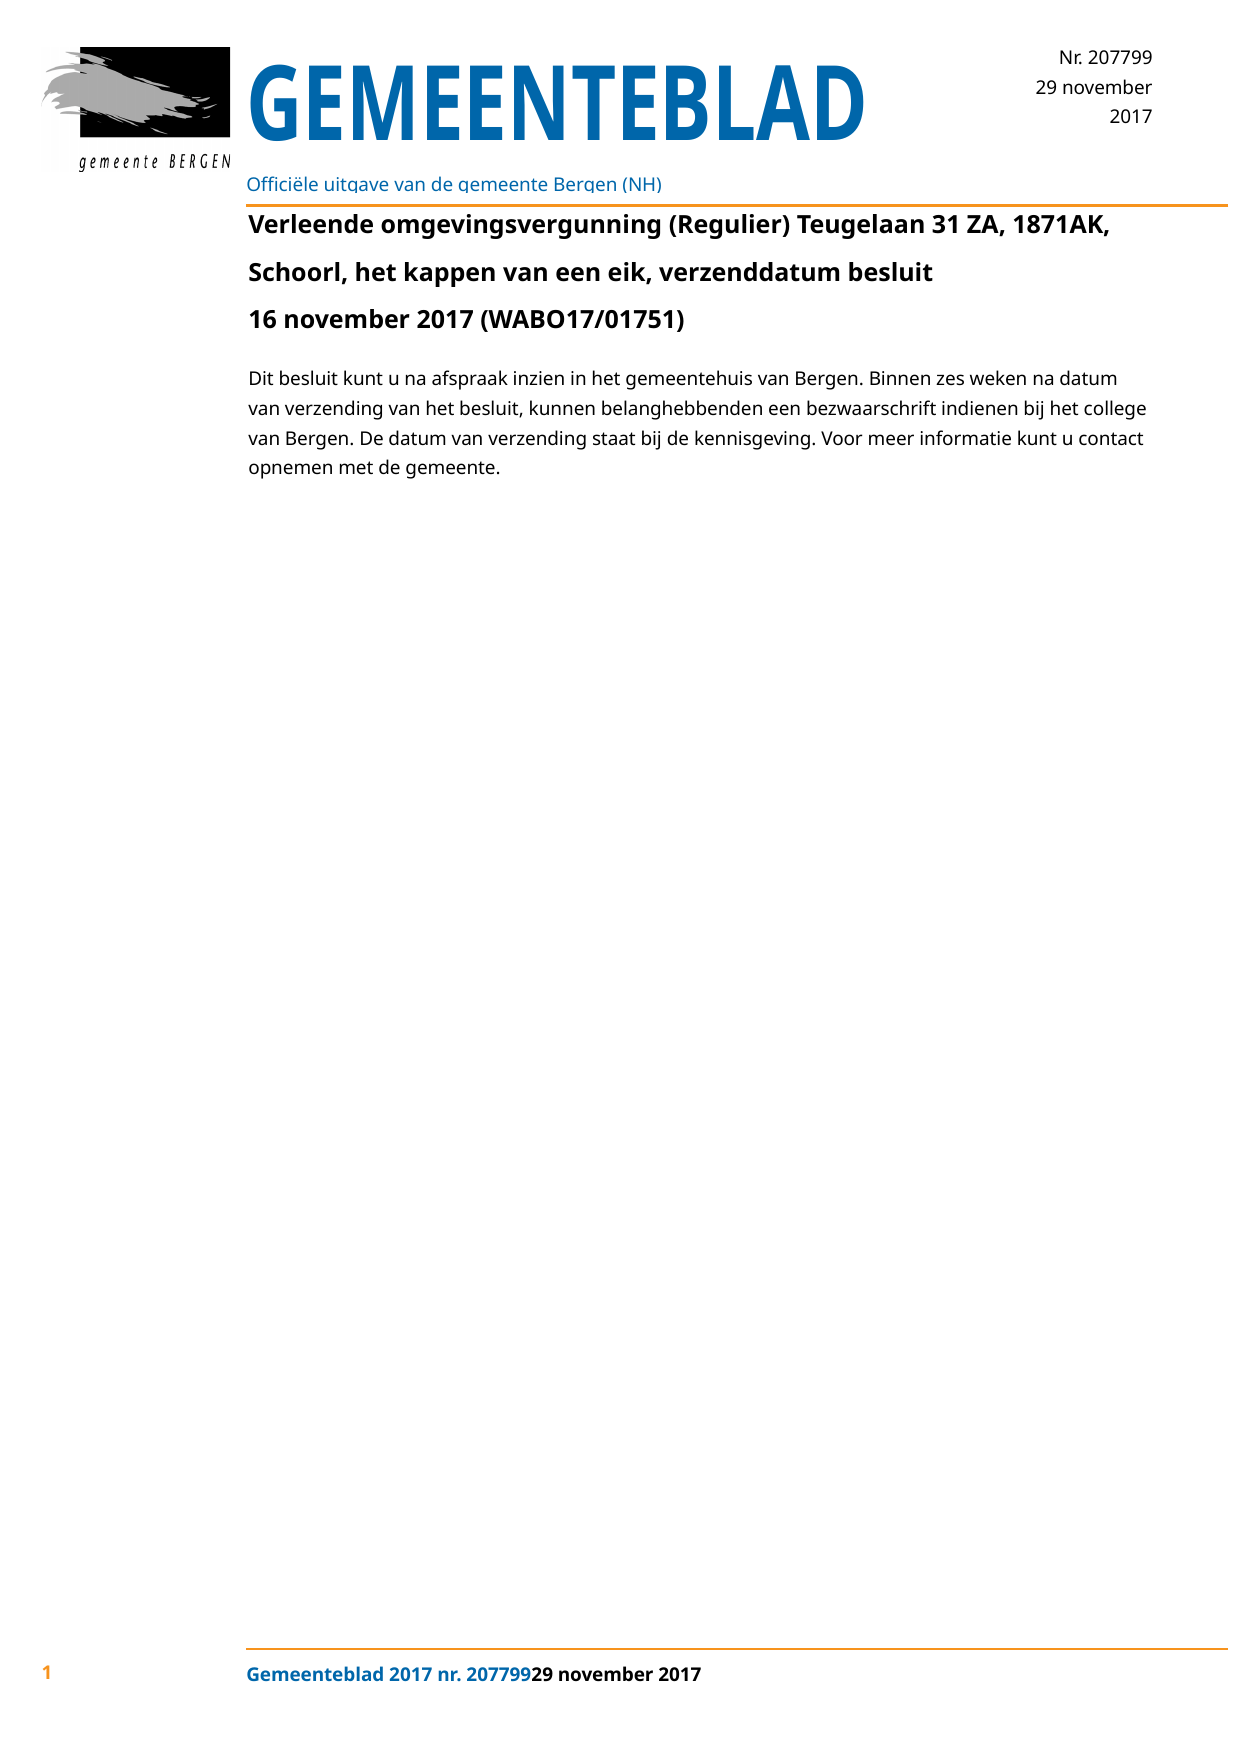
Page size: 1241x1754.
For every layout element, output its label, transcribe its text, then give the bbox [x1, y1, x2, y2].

text Verleende omgevingsvergunning (Regulier) Teugelaan 31 ZA, 1871AK, Schoorl, het kappen van een eik, verzenddatum besluit 16 november 2017 (WABO17/01751) [248, 207, 1152, 336]
text Dit besluit kunt u na afspraak inzien in het gemeentehuis van Bergen. Binnen zes weken na datum van verzending van het besluit, kunnen belanghebbenden een bezwaarschrift indienen bij het college van Bergen. De datum van verzending staat bij de kennisgeving. Voor meer informatie kunt u contact opnemen met de gemeente. [248, 366, 1152, 480]
picture [41, 47, 231, 172]
